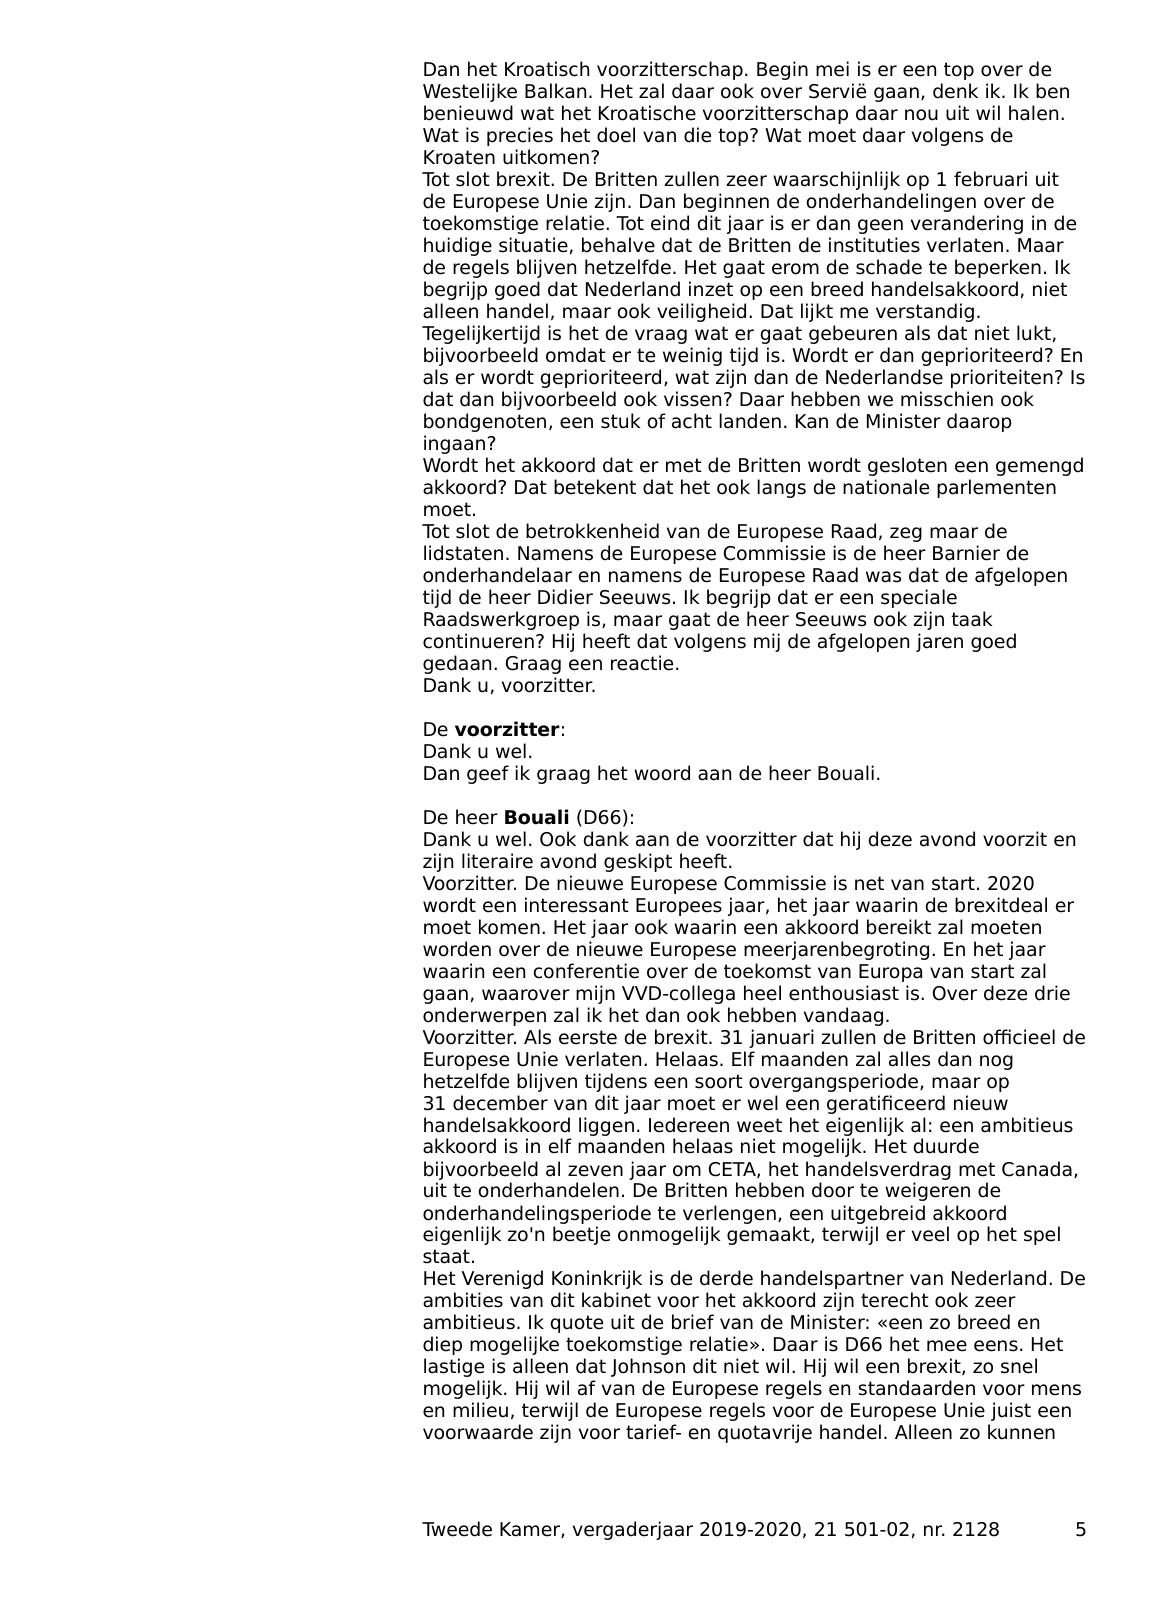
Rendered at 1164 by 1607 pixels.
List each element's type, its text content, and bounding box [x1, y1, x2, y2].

text Dank u wel. Ook dank aan de voorzitter dat hij deze avond voorzit en zijn literaire avond geskipt heeft. [422, 829, 1087, 873]
text Dan geef ik graag het woord aan de heer Bouali. [422, 763, 1087, 784]
text Tot slot de betrokkenheid van de Europese Raad, zeg maar de lidstaten. Namens de Europese Commissie is de heer Barnier de onderhandelaar en namens de Europese Raad was dat de afgelopen tijd de heer Didier Seeuws. Ik begrijp dat er een speciale Raadswerkgroep is, maar gaat de heer Seeuws ook zijn taak continueren? Hij heeft dat volgens mij de afgelopen jaren goed gedaan. Graag een reactie. [422, 521, 1087, 674]
text Het Verenigd Koninkrijk is de derde handelspartner van Nederland. De ambities van dit kabinet voor het akkoord zijn terecht ook zeer ambitieus. Ik quote uit de brief van de Minister: «een zo breed en diep mogelijke toekomstige relatie». Daar is D66 het mee eens. Het lastige is alleen dat Johnson dit niet wil. Hij wil een brexit, zo snel mogelijk. Hij wil af van de Europese regels en standaarden voor mens en milieu, terwijl de Europese regels voor de Europese Unie juist een voorwaarde zijn voor tarief- en quotavrije handel. Alleen zo kunnen [422, 1268, 1087, 1444]
text Tot slot brexit. De Britten zullen zeer waarschijnlijk op 1 februari uit de Europese Unie zijn. Dan beginnen de onderhandelingen over de toekomstige relatie. Tot eind dit jaar is er dan geen verandering in de huidige situatie, behalve dat de Britten de instituties verlaten. Maar de regels blijven hetzelfde. Het gaat erom de schade te beperken. Ik begrijp goed dat Nederland inzet op een breed handelsakkoord, niet alleen handel, maar ook veiligheid. Dat lijkt me verstandig. Tegelijkertijd is het de vraag wat er gaat gebeuren als dat niet lukt, bijvoorbeeld omdat er te weinig tijd is. Wordt er dan geprioriteerd? En als er wordt geprioriteerd, wat zijn dan de Nederlandse prioriteiten? Is dat dan bijvoorbeeld ook vissen? Daar hebben we misschien ook bondgenoten, een stuk of acht landen. Kan de Minister daarop ingaan? [422, 169, 1087, 455]
text Voorzitter. Als eerste de brexit. 31 januari zullen de Britten officieel de Europese Unie verlaten. Helaas. Elf maanden zal alles dan nog hetzelfde blijven tijdens een soort overgangsperiode, maar op 31 december van dit jaar moet er wel een geratificeerd nieuw handelsakkoord liggen. Iedereen weet het eigenlijk al: een ambitieus akkoord is in elf maanden helaas niet mogelijk. Het duurde bijvoorbeeld al zeven jaar om CETA, het handelsverdrag met Canada, uit te onderhandelen. De Britten hebben door te weigeren de onderhandelingsperiode te verlengen, een uitgebreid akkoord eigenlijk zo'n beetje onmogelijk gemaakt, terwijl er veel op het spel staat. [422, 1027, 1087, 1268]
text Dan het Kroatisch voorzitterschap. Begin mei is er een top over de Westelijke Balkan. Het zal daar ook over Servië gaan, denk ik. Ik ben benieuwd wat het Kroatische voorzitterschap daar nou uit wil halen. Wat is precies het doel van die top? Wat moet daar volgens de Kroaten uitkomen? [422, 59, 1087, 169]
text De voorzitter: [422, 719, 1087, 741]
text De heer Bouali (D66): [422, 807, 1087, 829]
text Dank u, voorzitter. [422, 674, 1087, 696]
text Wordt het akkoord dat er met de Britten wordt gesloten een gemengd akkoord? Dat betekent dat het ook langs de nationale parlementen moet. [422, 455, 1087, 521]
text Voorzitter. De nieuwe Europese Commissie is net van start. 2020 wordt een interessant Europees jaar, het jaar waarin de brexitdeal er moet komen. Het jaar ook waarin een akkoord bereikt zal moeten worden over de nieuwe Europese meerjarenbegroting. En het jaar waarin een conferentie over de toekomst van Europa van start zal gaan, waarover mijn VVD-collega heel enthousiast is. Over deze drie onderwerpen zal ik het dan ook hebben vandaag. [422, 873, 1087, 1027]
text Dank u wel. [422, 741, 1087, 763]
